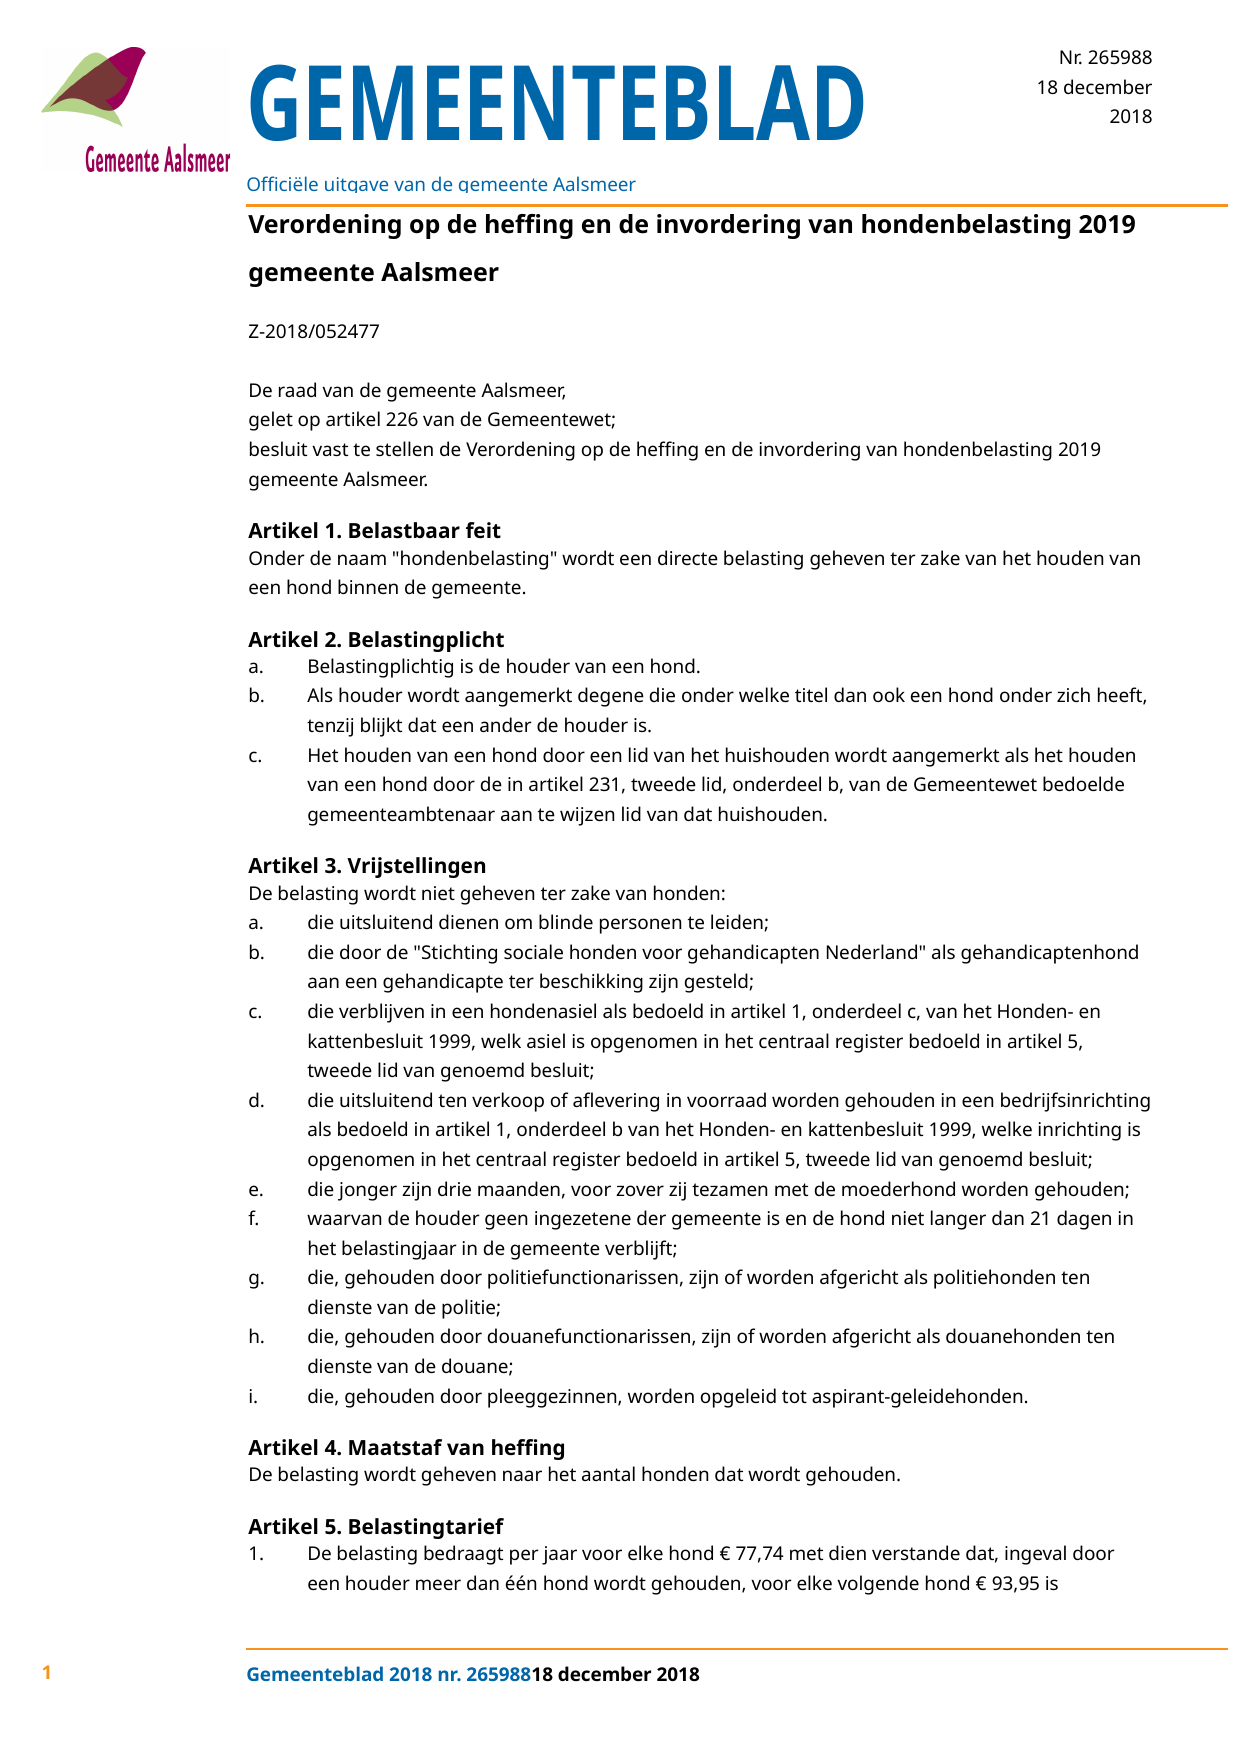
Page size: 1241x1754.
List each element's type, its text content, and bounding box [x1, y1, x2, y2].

text gelet op artikel 226 van de Gemeentewet; [248, 407, 1152, 432]
text Verordening op de heffing en de invordering van hondenbelasting 2019 gemeente Aalsmeer [248, 207, 1152, 288]
text Artikel 3. Vrijstellingen [248, 851, 1152, 880]
list Het houden van een hond door een lid van het huishouden wordt aangemerkt als het houden van een hond door de in artikel 231, tweede lid, onderdeel b, van de Gemeentewet bedoelde gemeenteambtenaar aan te wijzen lid van dat huishouden. [248, 742, 1152, 827]
text besluit vast te stellen de Verordening op de heffing en de invordering van hondenbelasting 2019 gemeente Aalsmeer. [248, 436, 1152, 492]
list De belasting bedraagt per jaar voor elke hond € 77,74 met dien verstande dat, ingeval door een houder meer dan één hond wordt gehouden, voor elke volgende hond € 93,95 is [248, 1541, 1152, 1596]
list die, gehouden door politiefunctionarissen, zijn of worden afgericht als politiehonden ten dienste van de politie; [248, 1264, 1152, 1320]
text Artikel 2. Belastingplicht [248, 625, 1152, 653]
list die door de "Stichting sociale honden voor gehandicapten Nederland" als gehandicaptenhond aan een gehandicapte ter beschikking zijn gesteld; [248, 939, 1152, 994]
text Artikel 4. Maatstaf van heffing [248, 1433, 1152, 1462]
text Artikel 1. Belastbaar feit [248, 516, 1152, 545]
text Onder de naam "hondenbelasting" wordt een directe belasting geheven ter zake van het houden van een hond binnen de gemeente. [248, 545, 1152, 600]
list Belastingplichtig is de houder van een hond. [248, 653, 1152, 679]
text De belasting wordt geheven naar het aantal honden dat wordt gehouden. [248, 1462, 1152, 1487]
picture [41, 47, 231, 172]
list die verblijven in een hondenasiel als bedoeld in artikel 1, onderdeel c, van het Honden- en kattenbesluit 1999, welk asiel is opgenomen in het centraal register bedoeld in artikel 5, tweede lid van genoemd besluit; [248, 998, 1152, 1083]
list die, gehouden door pleeggezinnen, worden opgeleid tot aspirant-geleidehonden. [248, 1383, 1152, 1408]
text Artikel 5. Belastingtarief [248, 1512, 1152, 1541]
text De raad van de gemeente Aalsmeer, [248, 377, 1152, 403]
list die jonger zijn drie maanden, voor zover zij tezamen met de moederhond worden gehouden; [248, 1176, 1152, 1201]
list Als houder wordt aangemerkt degene die onder welke titel dan ook een hond onder zich heeft, tenzij blijkt dat een ander de houder is. [248, 683, 1152, 738]
text Z-2018/052477 [248, 318, 1152, 344]
text De belasting wordt niet geheven ter zake van honden: [248, 880, 1152, 906]
list die uitsluitend ten verkoop of aflevering in voorraad worden gehouden in een bedrijfsinrichting als bedoeld in artikel 1, onderdeel b van het Honden- en kattenbesluit 1999, welke inrichting is opgenomen in het centraal register bedoeld in artikel 5, tweede lid van genoemd besluit; [248, 1087, 1152, 1172]
list waarvan de houder geen ingezetene der gemeente is en de hond niet langer dan 21 dagen in het belastingjaar in de gemeente verblijft; [248, 1205, 1152, 1261]
list die, gehouden door douanefunctionarissen, zijn of worden afgericht als douanehonden ten dienste van de douane; [248, 1324, 1152, 1379]
list die uitsluitend dienen om blinde personen te leiden; [248, 909, 1152, 935]
